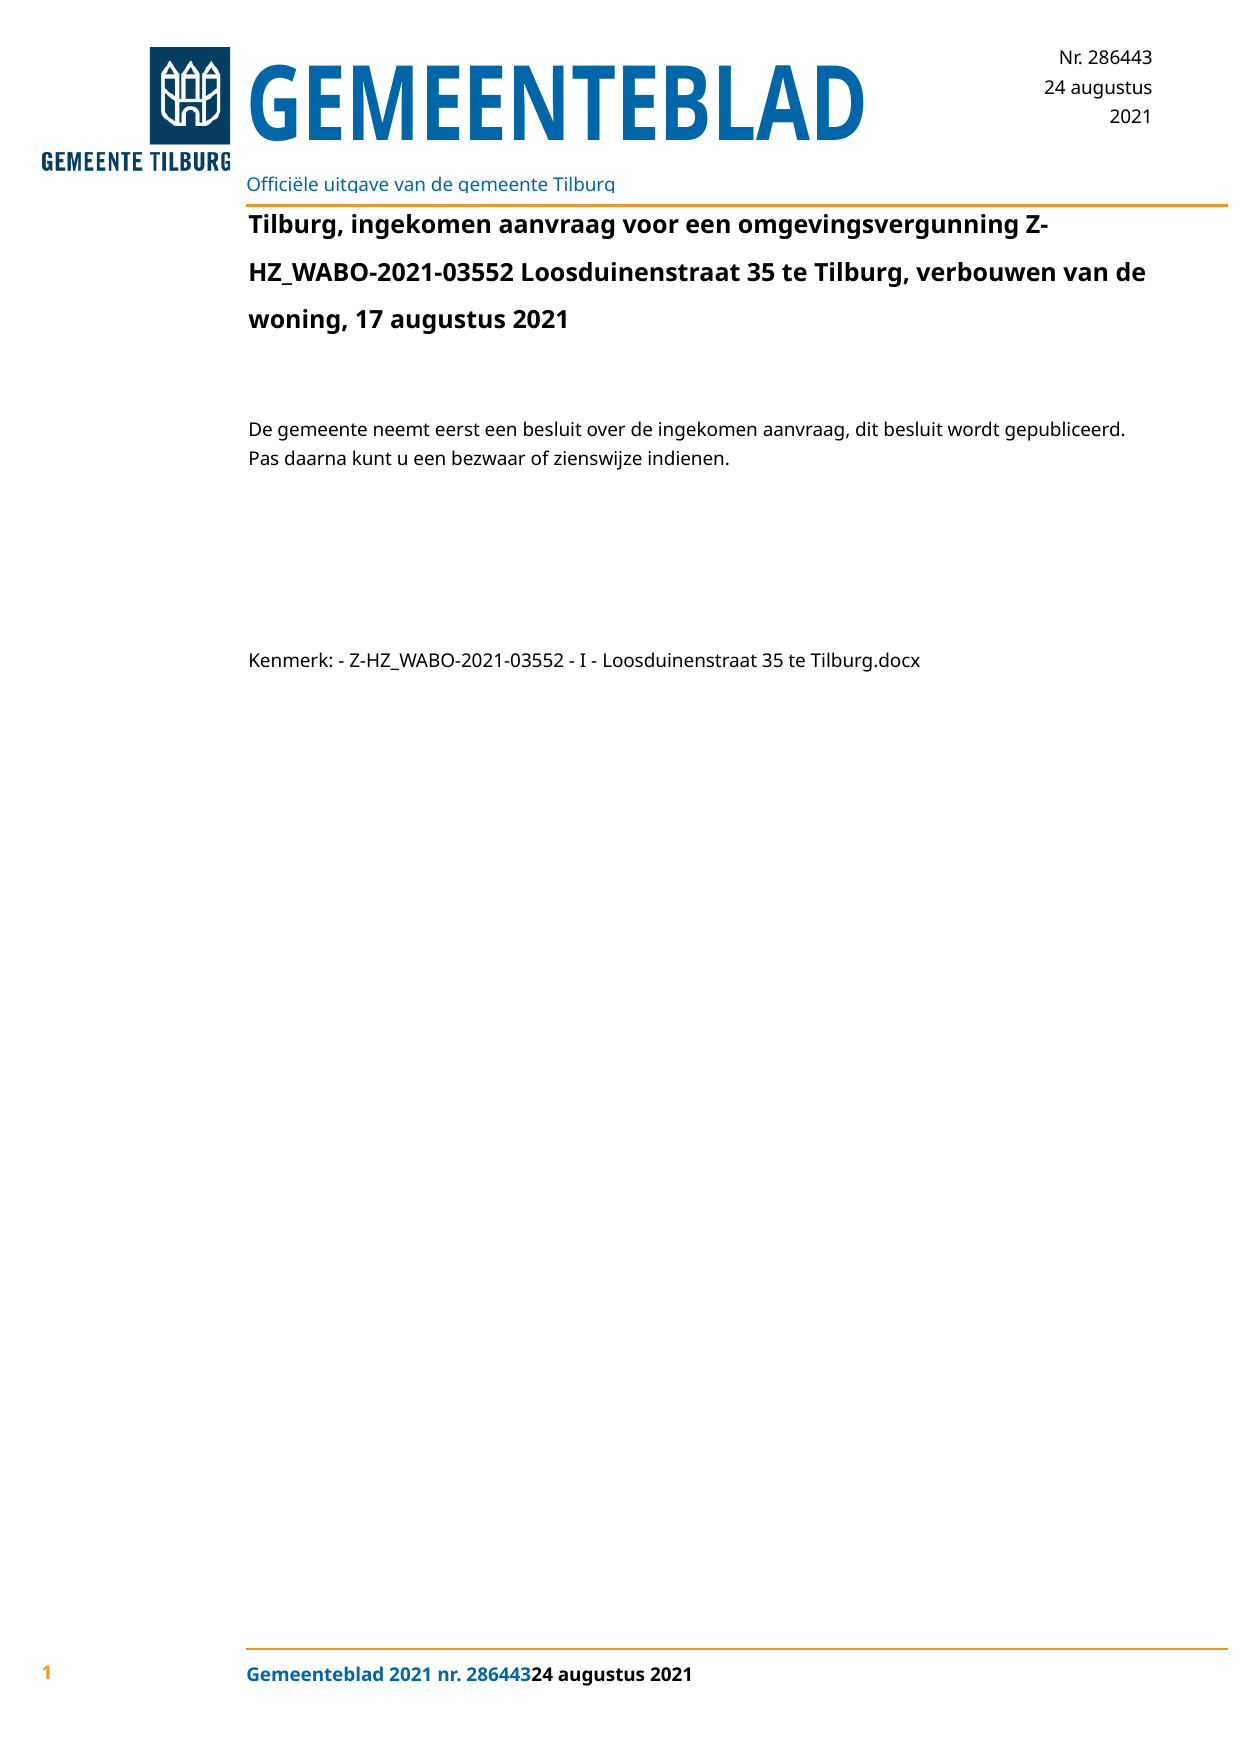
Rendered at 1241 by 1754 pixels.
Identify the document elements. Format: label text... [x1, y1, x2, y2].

text Kenmerk: - Z-HZ_WABO-2021-03552 - I - Loosduinenstraat 35 te Tilburg.docx [248, 647, 1152, 673]
picture [41, 47, 231, 172]
text Tilburg, ingekomen aanvraag voor een omgevingsvergunning Z-HZ_WABO-2021-03552 Loosduinenstraat 35 te Tilburg, verbouwen van de woning, 17 augustus 2021 [248, 207, 1152, 336]
text De gemeente neemt eerst een besluit over de ingekomen aanvraag, dit besluit wordt gepubliceerd. Pas daarna kunt u een bezwaar of zienswijze indienen. [248, 416, 1152, 471]
